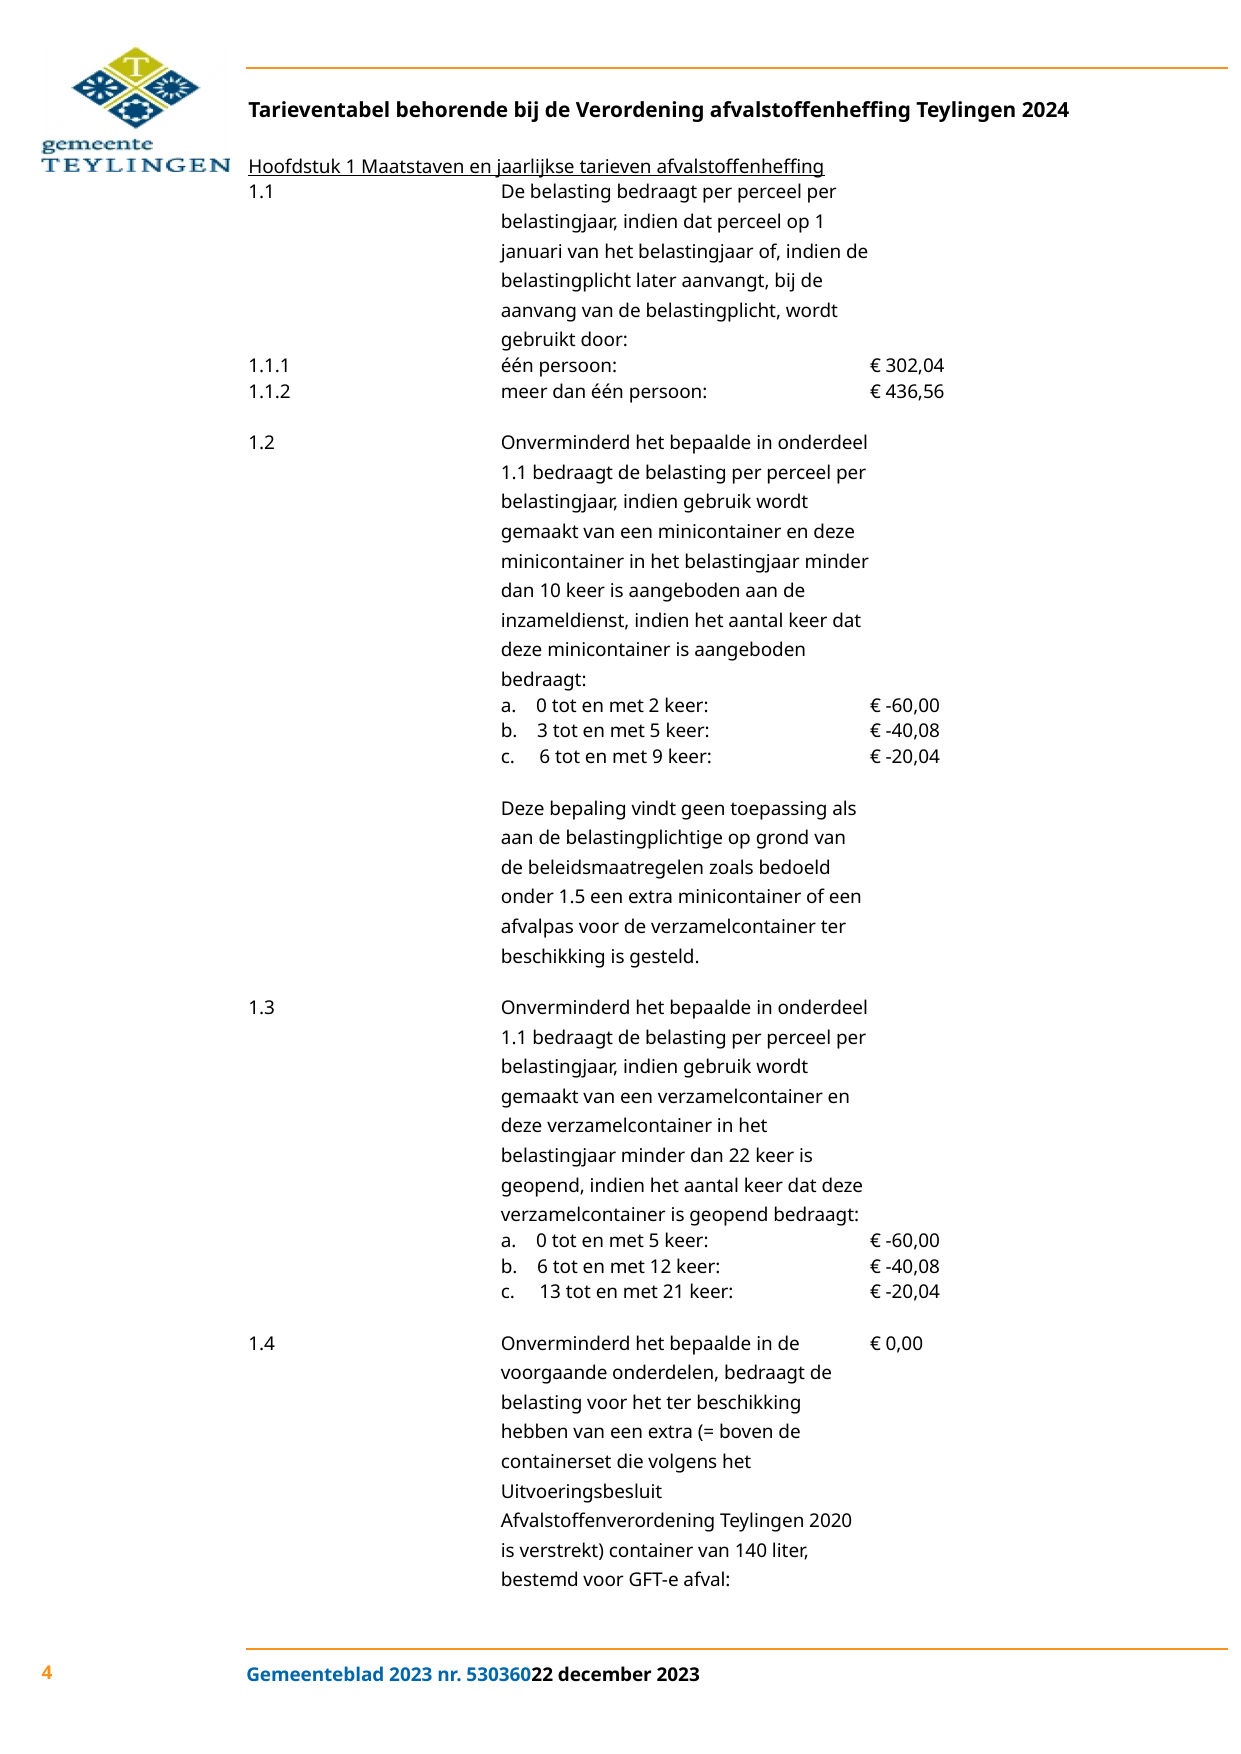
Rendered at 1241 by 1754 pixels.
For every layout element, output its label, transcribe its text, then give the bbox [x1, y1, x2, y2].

table_cell € -60,00 [870, 1227, 1152, 1253]
table_cell [248, 1279, 501, 1304]
table_cell 1.4 [248, 1330, 501, 1592]
table_cell Onverminderd het bepaalde in onderdeel 1.1 bedraagt de belasting per perceel per belastingjaar, indien gebruik wordt gemaakt van een verzamelcontainer en deze verzamelcontainer in het belastingjaar minder dan 22 keer is geopend, indien het aantal keer dat deze verzamelcontainer is geopend bedraagt: [501, 994, 870, 1227]
table_cell [248, 969, 501, 994]
text Tarieventabel behorende bij de Verordening afvalstoffenheffing Teylingen 2024 [248, 95, 1152, 123]
table_cell [870, 404, 1152, 429]
table_cell 1.1.1 [248, 353, 501, 378]
table_cell € -20,04 [870, 744, 1152, 769]
table_cell [501, 769, 870, 795]
table_header Hoofdstuk 1 Maatstaven en jaarlijkse tarieven afvalstoffenheffing [248, 153, 1152, 179]
table_cell één persoon: [501, 353, 870, 378]
table_cell b. 6 tot en met 12 keer: [501, 1253, 870, 1278]
table_cell 1.1 [248, 179, 501, 352]
table_cell € -40,08 [870, 718, 1152, 743]
table_cell Deze bepaling vindt geen toepassing als aan de belastingplichtige op grond van de beleidsmaatregelen zoals bedoeld onder 1.5 een extra minicontainer of een afvalpas voor de verzamelcontainer ter beschikking is gesteld. [501, 795, 870, 968]
table_cell [870, 430, 1152, 692]
table_cell 1.1.2 [248, 378, 501, 404]
table_cell [248, 1304, 501, 1330]
table_cell c. 6 tot en met 9 keer: [501, 744, 870, 769]
table_cell [248, 795, 501, 968]
table_cell [870, 769, 1152, 795]
table_cell [870, 969, 1152, 994]
table_cell De belasting bedraagt per perceel per belastingjaar, indien dat perceel op 1 januari van het belastingjaar of, indien de belastingplicht later aanvangt, bij de aanvang van de belastingplicht, wordt gebruikt door: [501, 179, 870, 352]
table_cell [248, 1253, 501, 1278]
table_cell c. 13 tot en met 21 keer: [501, 1279, 870, 1304]
table_cell [501, 404, 870, 429]
table_cell [501, 1304, 870, 1330]
table_cell [248, 1227, 501, 1253]
table_cell [248, 744, 501, 769]
table_cell [870, 179, 1152, 352]
table_cell € -60,00 [870, 692, 1152, 718]
table_cell € 0,00 [870, 1330, 1152, 1592]
table_cell [248, 404, 501, 429]
table_cell 1.2 [248, 430, 501, 692]
picture [41, 47, 231, 172]
table_cell [248, 769, 501, 795]
table_cell [870, 795, 1152, 968]
table_cell € -40,08 [870, 1253, 1152, 1278]
table_cell [248, 692, 501, 718]
table_cell Onverminderd het bepaalde in onderdeel 1.1 bedraagt de belasting per perceel per belastingjaar, indien gebruik wordt gemaakt van een minicontainer en deze minicontainer in het belastingjaar minder dan 10 keer is aangeboden aan de inzameldienst, indien het aantal keer dat deze minicontainer is aangeboden bedraagt: [501, 430, 870, 692]
table_cell € 436,56 [870, 378, 1152, 404]
table_cell [870, 1304, 1152, 1330]
table_cell [501, 969, 870, 994]
table_cell a. 0 tot en met 5 keer: [501, 1227, 870, 1253]
table_cell [248, 718, 501, 743]
table_cell a. 0 tot en met 2 keer: [501, 692, 870, 718]
table_cell € 302,04 [870, 353, 1152, 378]
table_cell Onverminderd het bepaalde in de voorgaande onderdelen, bedraagt de belasting voor het ter beschikking hebben van een extra (= boven de containerset die volgens het Uitvoeringsbesluit Afvalstoffenverordening Teylingen 2020 is verstrekt) container van 140 liter, bestemd voor GFT-e afval: [501, 1330, 870, 1592]
table_cell € -20,04 [870, 1279, 1152, 1304]
table_cell meer dan één persoon: [501, 378, 870, 404]
table_cell [870, 994, 1152, 1227]
table_cell 1.3 [248, 994, 501, 1227]
table_cell b. 3 tot en met 5 keer: [501, 718, 870, 743]
